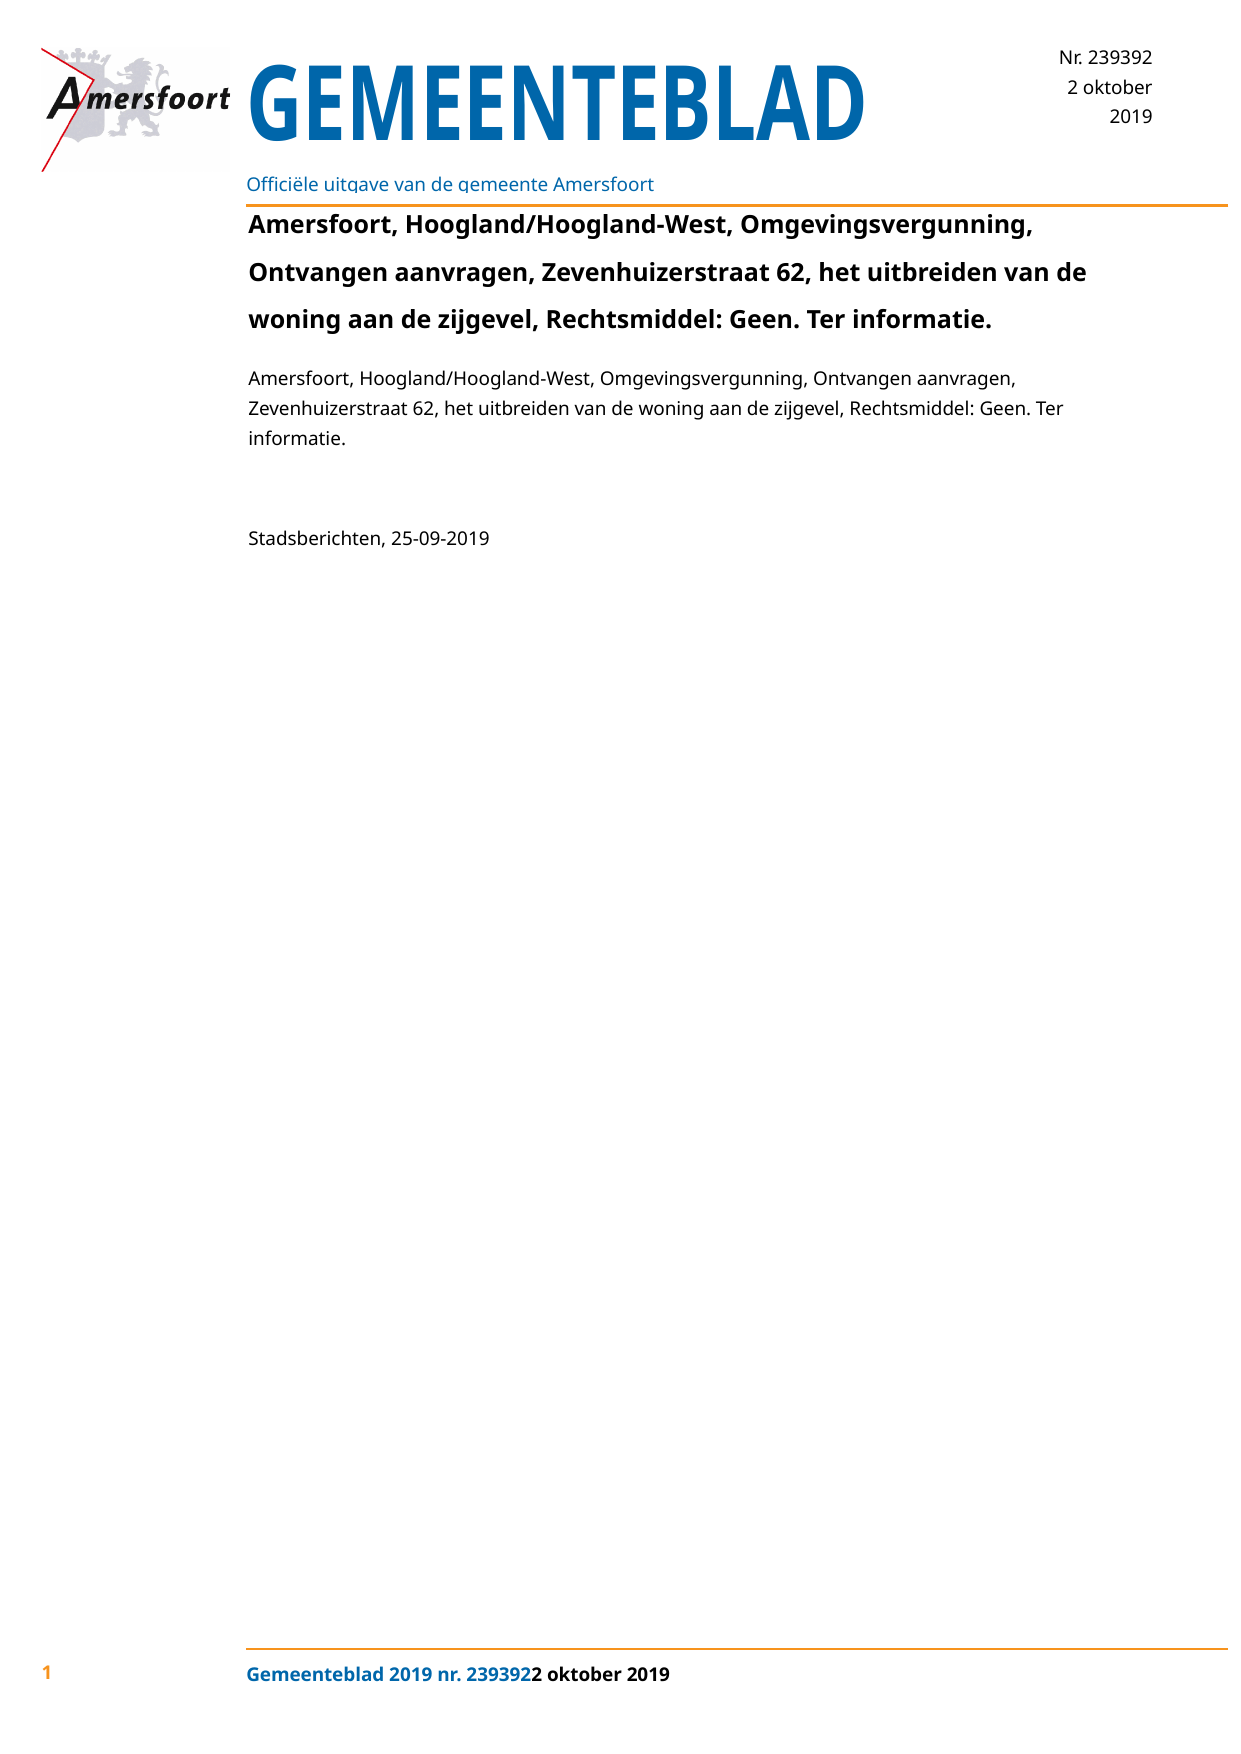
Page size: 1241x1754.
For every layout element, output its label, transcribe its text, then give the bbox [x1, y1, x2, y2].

text Amersfoort, Hoogland/Hoogland-West, Omgevingsvergunning, Ontvangen aanvragen, Zevenhuizerstraat 62, het uitbreiden van de woning aan de zijgevel, Rechtsmiddel: Geen. Ter informatie. [248, 207, 1152, 336]
text Stadsberichten, 25-09-2019 [248, 526, 1152, 551]
picture [41, 47, 231, 172]
text Amersfoort, Hoogland/Hoogland-West, Omgevingsvergunning, Ontvangen aanvragen, Zevenhuizerstraat 62, het uitbreiden van de woning aan de zijgevel, Rechtsmiddel: Geen. Ter informatie. [248, 366, 1152, 450]
